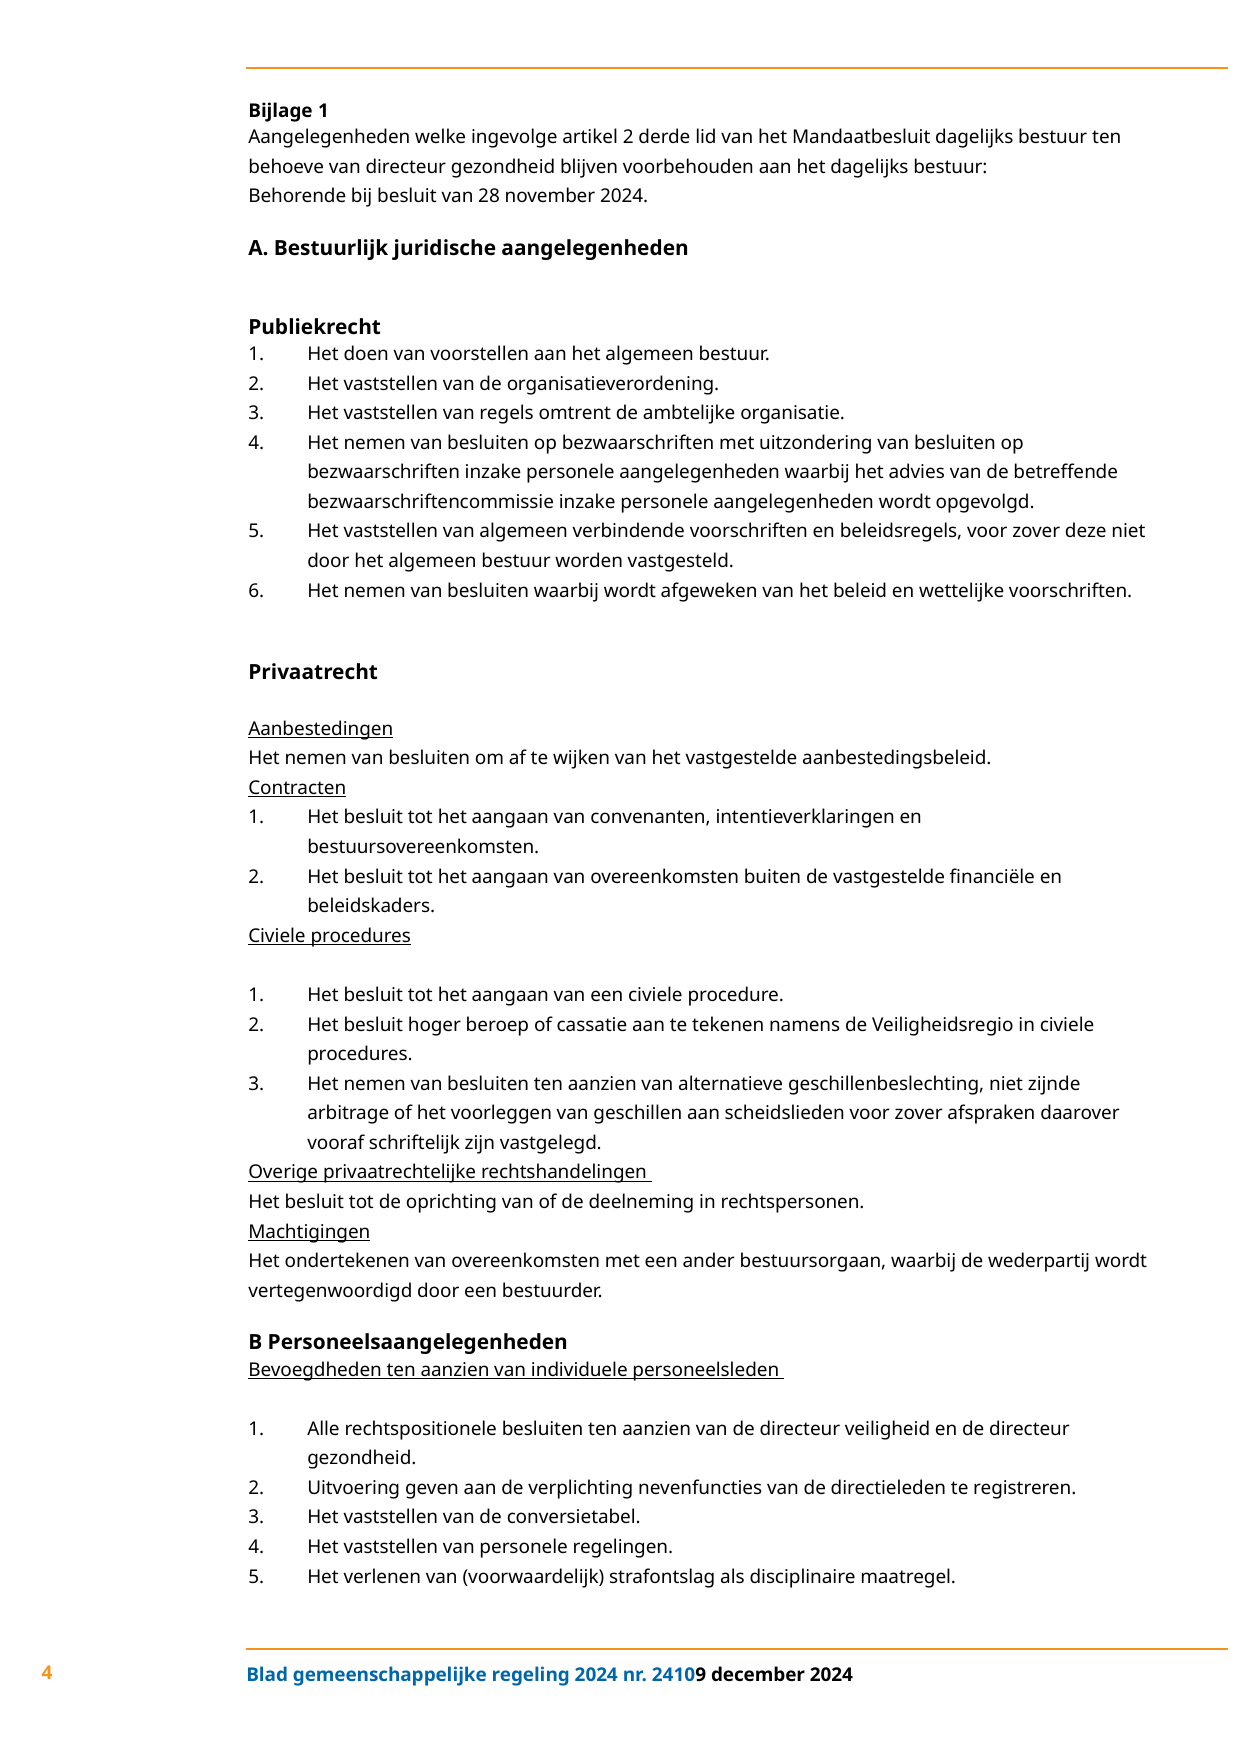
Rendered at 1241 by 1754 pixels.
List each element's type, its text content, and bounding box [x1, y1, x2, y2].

list Het besluit hoger beroep of cassatie aan te tekenen namens de Veiligheidsregio in civiele procedures. [248, 1011, 1152, 1066]
list Het besluit tot het aangaan van overeenkomsten buiten de vastgestelde financiële en beleidskaders. [248, 863, 1152, 918]
text Behorende bij besluit van 28 november 2024. [248, 182, 1152, 208]
text A. Bestuurlijk juridische aangelegenheden [248, 233, 1152, 261]
list Het nemen van besluiten ten aanzien van alternatieve geschillenbeslechting, niet zijnde arbitrage of het voorleggen van geschillen aan scheidslieden voor zover afspraken daarover vooraf schriftelijk zijn vastgelegd. [248, 1070, 1152, 1155]
text Het besluit tot de oprichting van of de deelneming in rechtspersonen. [248, 1188, 1152, 1214]
text Het nemen van besluiten om af te wijken van het vastgestelde aanbestedingsbeleid. [248, 744, 1152, 770]
text Overige privaatrechtelijke rechtshandelingen [248, 1159, 1152, 1184]
text Bevoegdheden ten aanzien van individuele personeelsleden [248, 1356, 1152, 1382]
text Contracten [248, 774, 1152, 800]
text Machtigingen [248, 1218, 1152, 1243]
text Privaatrecht [248, 657, 1152, 685]
text Civiele procedures [248, 922, 1152, 948]
list Het verlenen van (voorwaardelijk) strafontslag als disciplinaire maatregel. [248, 1563, 1152, 1589]
text Aangelegenheden welke ingevolge artikel 2 derde lid van het Mandaatbesluit dagelijks bestuur ten behoeve van directeur gezondheid blijven voorbehouden aan het dagelijks bestuur: [248, 123, 1152, 179]
picture [41, 47, 231, 172]
list Het vaststellen van regels omtrent de ambtelijke organisatie. [248, 399, 1152, 425]
text B Personeelsaangelegenheden [248, 1327, 1152, 1356]
text Aanbestedingen [248, 715, 1152, 741]
list Het vaststellen van de organisatieverordening. [248, 370, 1152, 396]
list Het doen van voorstellen aan het algemeen bestuur. [248, 340, 1152, 366]
list Het vaststellen van personele regelingen. [248, 1533, 1152, 1559]
text Het ondertekenen van overeenkomsten met een ander bestuursorgaan, waarbij de wederpartij wordt vertegenwoordigd door een bestuurder. [248, 1247, 1152, 1303]
list Uitvoering geven aan de verplichting nevenfuncties van de directieleden te registreren. [248, 1474, 1152, 1500]
text Bijlage 1 [248, 95, 1152, 123]
list Het vaststellen van de conversietabel. [248, 1504, 1152, 1529]
list Het nemen van besluiten waarbij wordt afgeweken van het beleid en wettelijke voorschriften. [248, 577, 1152, 603]
text Publiekrecht [248, 312, 1152, 340]
list Alle rechtspositionele besluiten ten aanzien van de directeur veiligheid en de directeur gezondheid. [248, 1415, 1152, 1470]
list Het besluit tot het aangaan van een civiele procedure. [248, 981, 1152, 1007]
list Het nemen van besluiten op bezwaarschriften met uitzondering van besluiten op bezwaarschriften inzake personele aangelegenheden waarbij het advies van de betreffende bezwaarschriftencommissie inzake personele aangelegenheden wordt opgevolgd. [248, 429, 1152, 514]
list Het vaststellen van algemeen verbindende voorschriften en beleidsregels, voor zover deze niet door het algemeen bestuur worden vastgesteld. [248, 518, 1152, 573]
list Het besluit tot het aangaan van convenanten, intentieverklaringen en bestuursovereenkomsten. [248, 804, 1152, 859]
